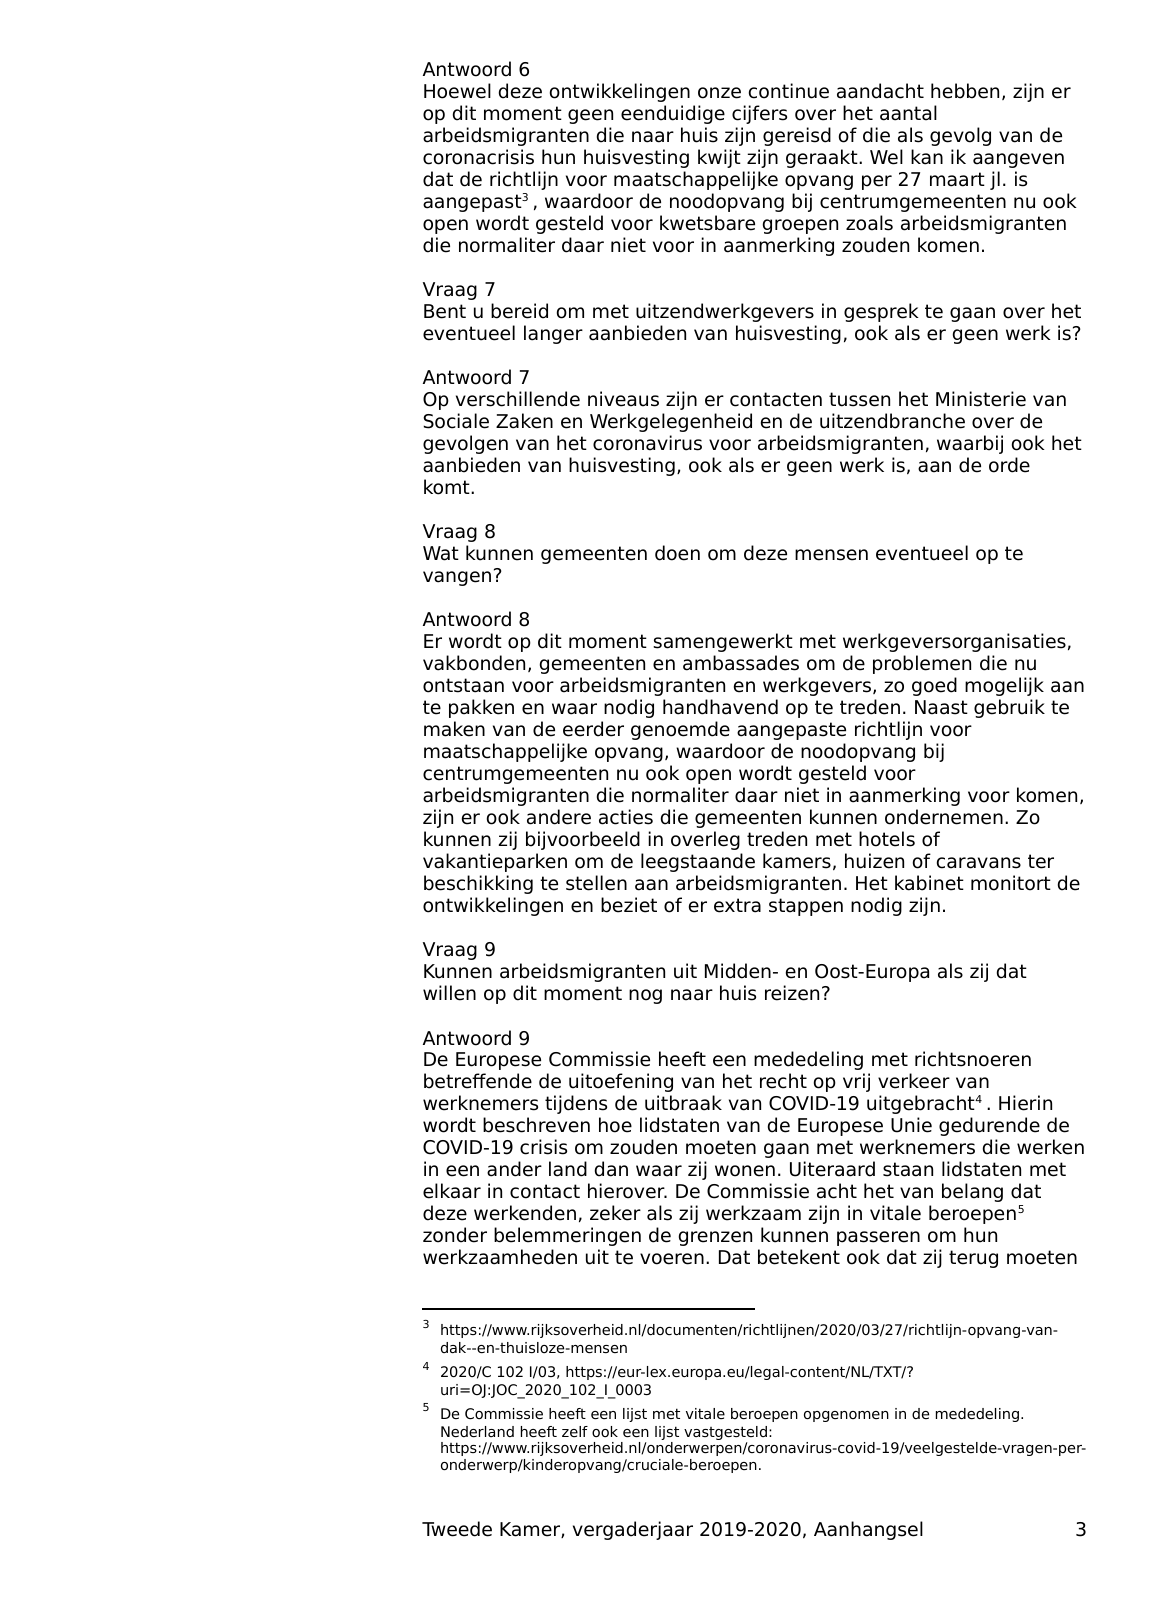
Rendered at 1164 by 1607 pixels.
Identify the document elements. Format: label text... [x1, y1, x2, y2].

text Bent u bereid om met uitzendwerkgevers in gesprek te gaan over het eventueel langer aanbieden van huisvesting, ook als er geen werk is? [422, 301, 1087, 345]
text Kunnen arbeidsmigranten uit Midden- en Oost-Europa als zij dat willen op dit moment nog naar huis reizen? [422, 961, 1087, 1005]
text Vraag 8 [422, 521, 1087, 543]
text Er wordt op dit moment samengewerkt met werkgeversorganisaties, vakbonden, gemeenten en ambassades om de problemen die nu ontstaan voor arbeidsmigranten en werkgevers, zo goed mogelijk aan te pakken en waar nodig handhavend op te treden. Naast gebruik te maken van de eerder genoemde aangepaste richtlijn voor maatschappelijke opvang, waardoor de noodopvang bij centrumgemeenten nu ook open wordt gesteld voor arbeidsmigranten die normaliter daar niet in aanmerking voor komen, zijn er ook andere acties die gemeenten kunnen ondernemen. Zo kunnen zij bijvoorbeeld in overleg treden met hotels of vakantieparken om de leegstaande kamers, huizen of caravans ter beschikking te stellen aan arbeidsmigranten. Het kabinet monitort de ontwikkelingen en beziet of er extra stappen nodig zijn. [422, 631, 1087, 917]
text De Commissie heeft een lijst met vitale beroepen opgenomen in de mededeling. Nederland heeft zelf ook een lijst vastgesteld: https://www.rijksoverheid.nl/onderwerpen/coronavirus-covid-19/veelgestelde-vragen-per-onderwerp/kinderopvang/cruciale-beroepen. [422, 1402, 1087, 1474]
text Antwoord 6 [422, 59, 1087, 81]
text Op verschillende niveaus zijn er contacten tussen het Ministerie van Sociale Zaken en Werkgelegenheid en de uitzendbranche over de gevolgen van het coronavirus voor arbeidsmigranten, waarbij ook het aanbieden van huisvesting, ook als er geen werk is, aan de orde komt. [422, 389, 1087, 499]
text Wat kunnen gemeenten doen om deze mensen eventueel op te vangen? [422, 543, 1087, 587]
text Vraag 7 [422, 279, 1087, 301]
text https://www.rijksoverheid.nl/documenten/richtlijnen/2020/03/27/richtlijn-opvang-van-dak--en-thuisloze-mensen [422, 1318, 1087, 1357]
text Antwoord 7 [422, 367, 1087, 389]
text Antwoord 8 [422, 609, 1087, 631]
text Hoewel deze ontwikkelingen onze continue aandacht hebben, zijn er op dit moment geen eenduidige cijfers over het aantal arbeidsmigranten die naar huis zijn gereisd of die als gevolg van de coronacrisis hun huisvesting kwijt zijn geraakt. Wel kan ik aangeven dat de richtlijn voor maatschappelijke opvang per 27 maart jl. is aangepast, waardoor de noodopvang bij centrumgemeenten nu ook open wordt gesteld voor kwetsbare groepen zoals arbeidsmigranten die normaliter daar niet voor in aanmerking zouden komen. [422, 81, 1087, 257]
text Antwoord 9 [422, 1027, 1087, 1049]
text De Europese Commissie heeft een mededeling met richtsnoeren betreffende de uitoefening van het recht op vrij verkeer van werknemers tijdens de uitbraak van COVID-19 uitgebracht. Hierin wordt beschreven hoe lidstaten van de Europese Unie gedurende de COVID-19 crisis om zouden moeten gaan met werknemers die werken in een ander land dan waar zij wonen. Uiteraard staan lidstaten met elkaar in contact hierover. De Commissie acht het van belang dat deze werkenden, zeker als zij werkzaam zijn in vitale beroepen zonder belemmeringen de grenzen kunnen passeren om hun werkzaamheden uit te voeren. Dat betekent ook dat zij terug moeten [422, 1049, 1087, 1269]
text 2020/C 102 I/03, https://eur-lex.europa.eu/legal-content/NL/TXT/?uri=OJ:JOC_2020_102_I_0003 [422, 1360, 1087, 1399]
text Vraag 9 [422, 939, 1087, 961]
